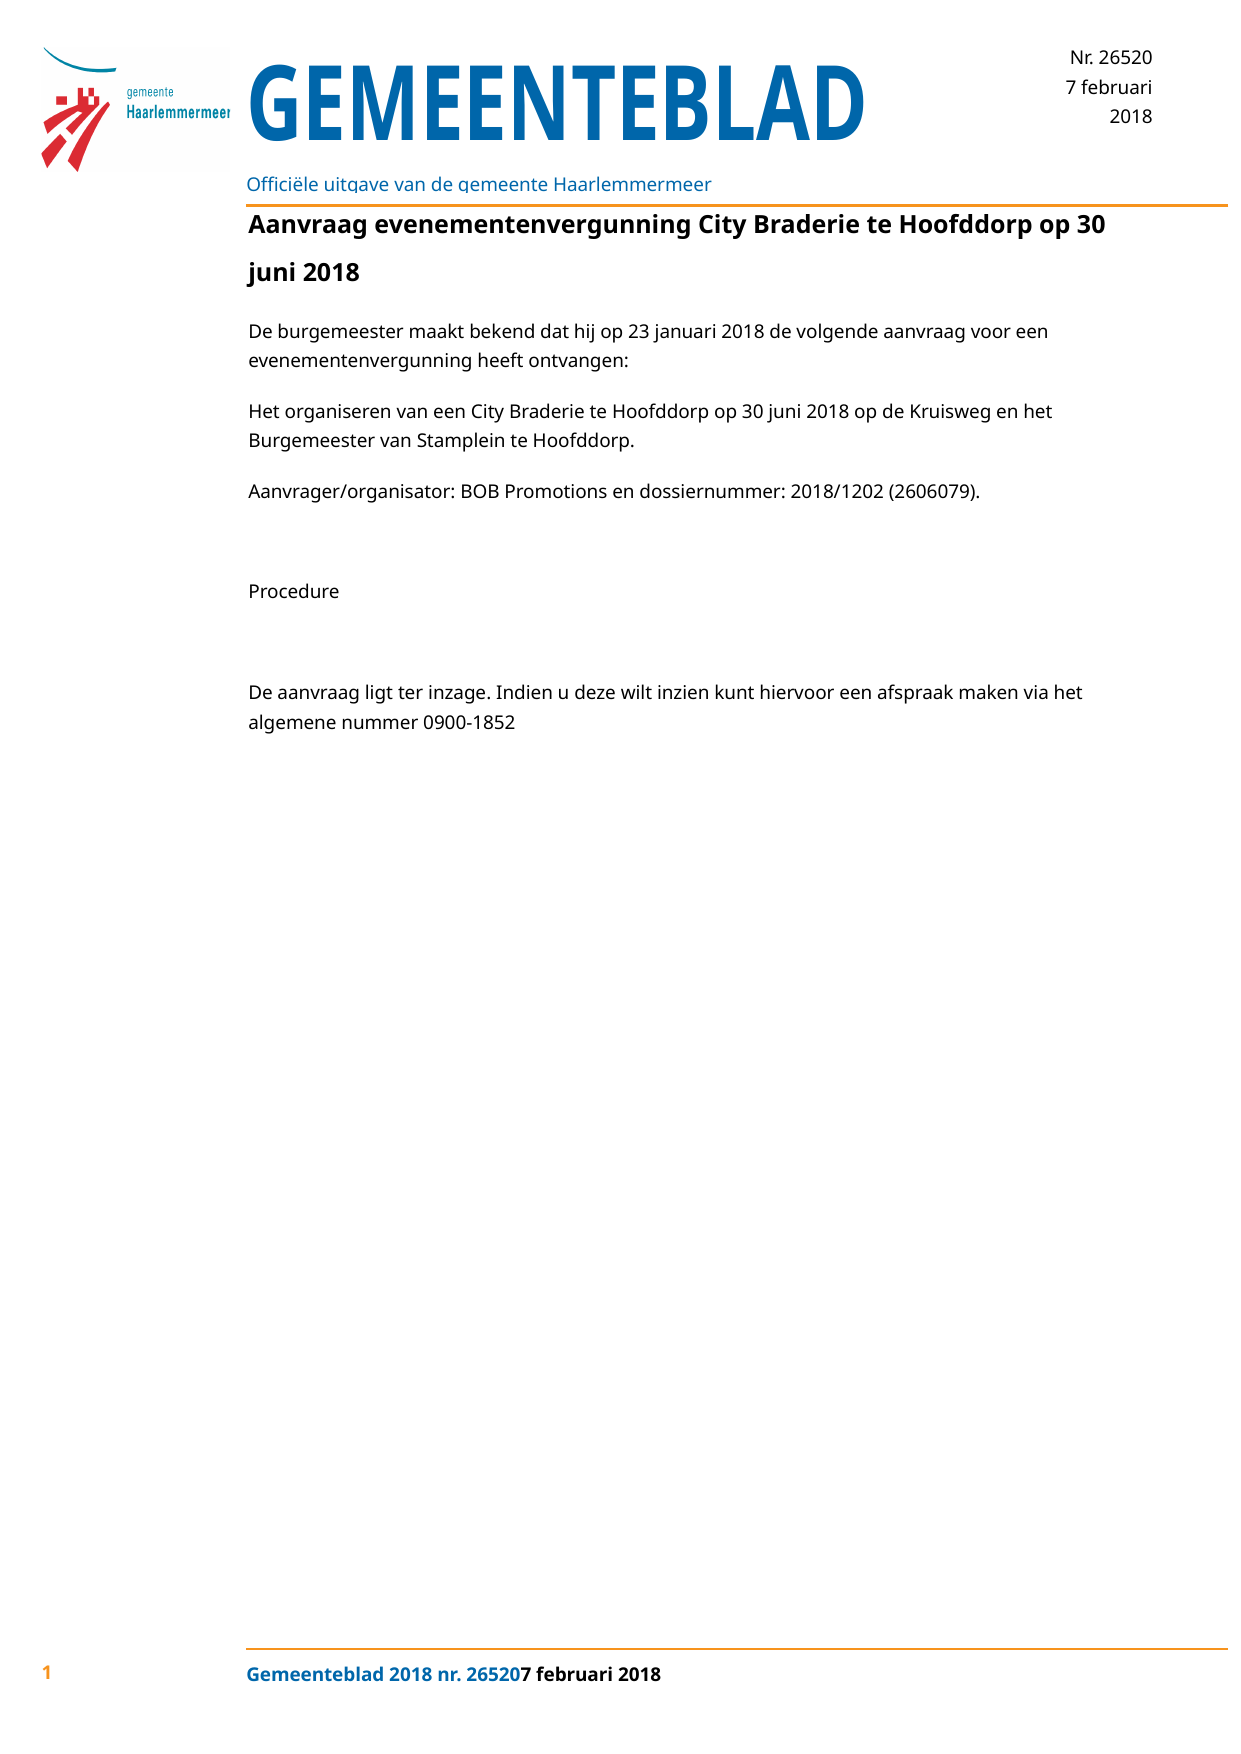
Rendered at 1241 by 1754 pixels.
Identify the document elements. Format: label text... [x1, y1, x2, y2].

text De burgemeester maakt bekend dat hij op 23 januari 2018 de volgende aanvraag voor een evenementenvergunning heeft ontvangen: [248, 318, 1152, 373]
text Het organiseren van een City Braderie te Hoofddorp op 30 juni 2018 op de Kruisweg en het Burgemeester van Stamplein te Hoofddorp. [248, 398, 1152, 453]
text De aanvraag ligt ter inzage. Indien u deze wilt inzien kunt hiervoor een afspraak maken via het algemene nummer 0900-1852 [248, 679, 1152, 735]
text Aanvrager/organisator: BOB Promotions en dossiernummer: 2018/1202 (2606079). [248, 478, 1152, 504]
text Aanvraag evenementenvergunning City Braderie te Hoofddorp op 30 juni 2018 [248, 207, 1152, 288]
text Procedure [248, 579, 1152, 604]
picture [41, 47, 231, 172]
